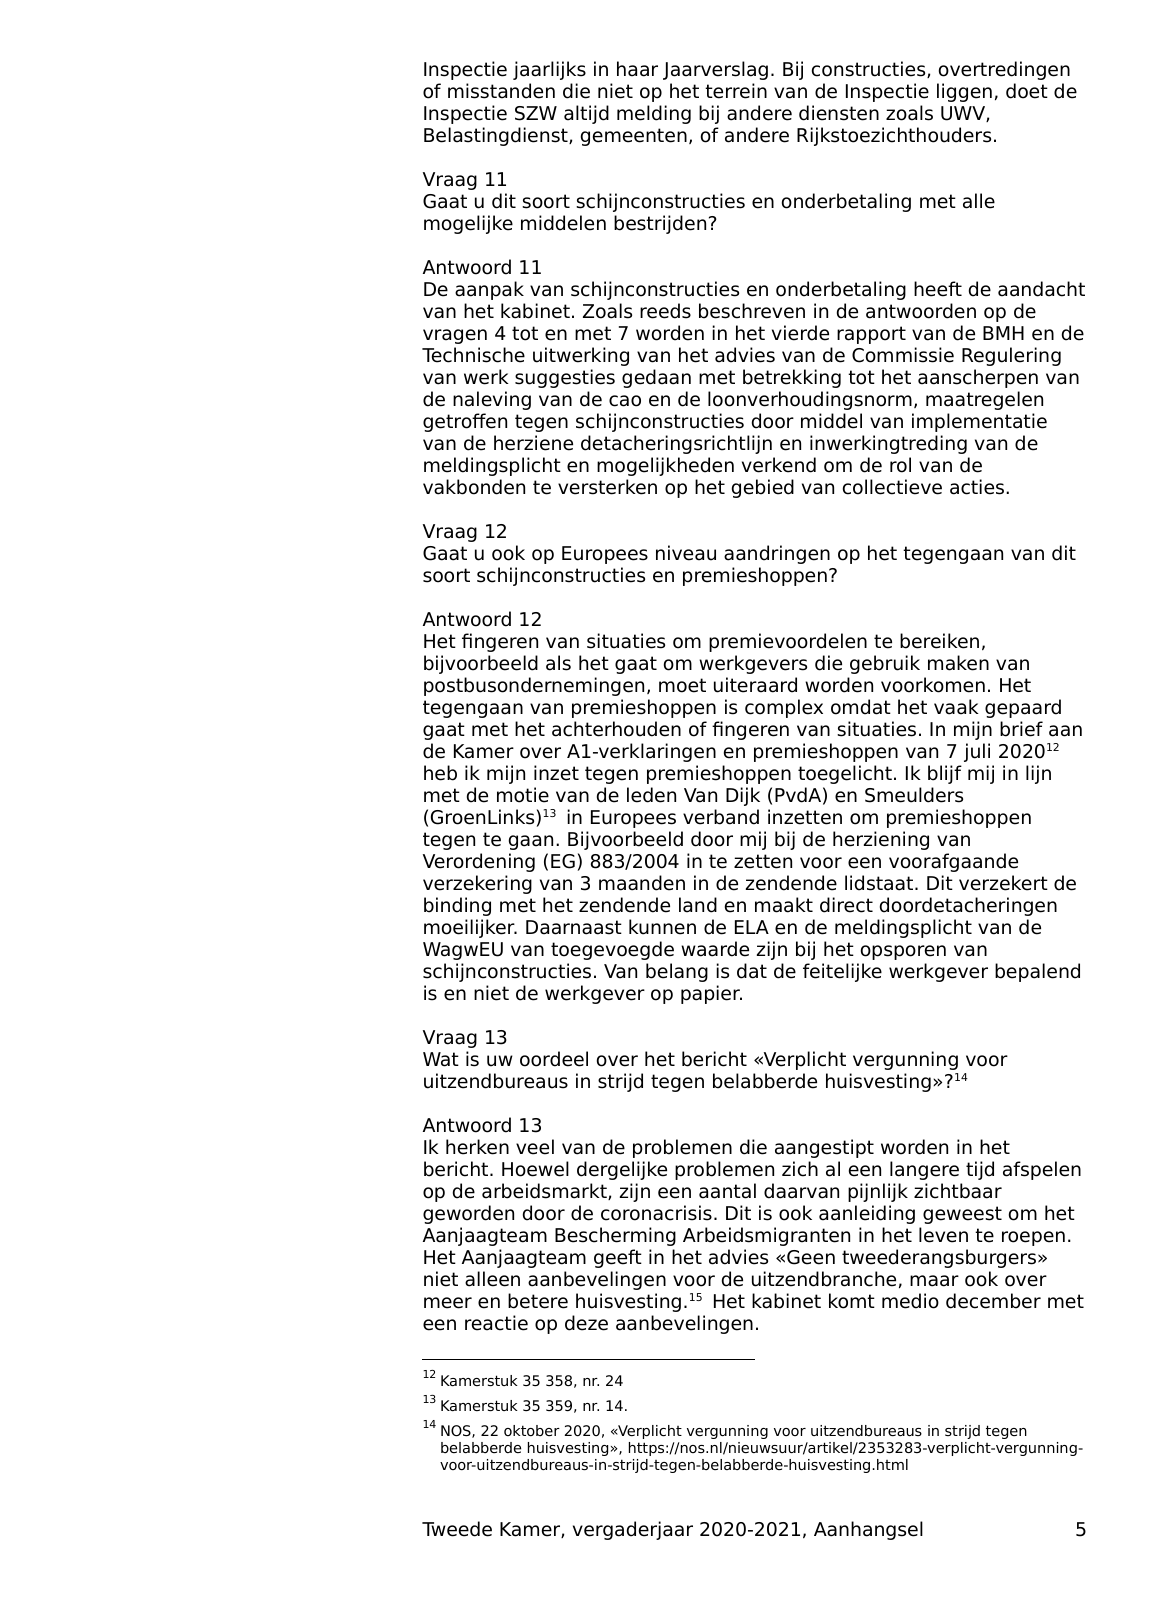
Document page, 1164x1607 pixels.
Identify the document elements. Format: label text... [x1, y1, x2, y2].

text Inspectie jaarlijks in haar Jaarverslag. Bij constructies, overtredingen of misstanden die niet op het terrein van de Inspectie liggen, doet de Inspectie SZW altijd melding bij andere diensten zoals UWV, Belastingdienst, gemeenten, of andere Rijkstoezichthouders. [422, 59, 1087, 147]
text Antwoord 13 [422, 1115, 1087, 1137]
text Gaat u ook op Europees niveau aandringen op het tegengaan van dit soort schijnconstructies en premieshoppen? [422, 543, 1087, 587]
text Gaat u dit soort schijnconstructies en onderbetaling met alle mogelijke middelen bestrijden? [422, 191, 1087, 235]
text Antwoord 12 [422, 609, 1087, 631]
text Kamerstuk 35 359, nr. 14. [422, 1393, 1087, 1416]
text NOS, 22 oktober 2020, «Verplicht vergunning voor uitzendbureaus in strijd tegen belabberde huisvesting», https://nos.nl/nieuwsuur/artikel/2353283-verplicht-vergunning-voor-uitzendbureaus-in-strijd-tegen-belabberde-huisvesting.html [422, 1418, 1087, 1474]
text Kamerstuk 35 358, nr. 24 [422, 1368, 1087, 1391]
text Wat is uw oordeel over het bericht «Verplicht vergunning voor uitzendbureaus in strijd tegen belabberde huisvesting»? [422, 1049, 1087, 1093]
text Vraag 13 [422, 1027, 1087, 1049]
text De aanpak van schijnconstructies en onderbetaling heeft de aandacht van het kabinet. Zoals reeds beschreven in de antwoorden op de vragen 4 tot en met 7 worden in het vierde rapport van de BMH en de Technische uitwerking van het advies van de Commissie Regulering van werk suggesties gedaan met betrekking tot het aanscherpen van de naleving van de cao en de loonverhoudingsnorm, maatregelen getroffen tegen schijnconstructies door middel van implementatie van de herziene detacheringsrichtlijn en inwerkingtreding van de meldingsplicht en mogelijkheden verkend om de rol van de vakbonden te versterken op het gebied van collectieve acties. [422, 279, 1087, 499]
text Ik herken veel van de problemen die aangestipt worden in het bericht. Hoewel dergelijke problemen zich al een langere tijd afspelen op de arbeidsmarkt, zijn een aantal daarvan pijnlijk zichtbaar geworden door de coronacrisis. Dit is ook aanleiding geweest om het Aanjaagteam Bescherming Arbeidsmigranten in het leven te roepen. Het Aanjaagteam geeft in het advies «Geen tweederangsburgers» niet alleen aanbevelingen voor de uitzendbranche, maar ook over meer en betere huisvesting. Het kabinet komt medio december met een reactie op deze aanbevelingen. [422, 1137, 1087, 1335]
text Antwoord 11 [422, 257, 1087, 279]
text Het fingeren van situaties om premievoordelen te bereiken, bijvoorbeeld als het gaat om werkgevers die gebruik maken van postbusondernemingen, moet uiteraard worden voorkomen. Het tegengaan van premieshoppen is complex omdat het vaak gepaard gaat met het achterhouden of fingeren van situaties. In mijn brief aan de Kamer over A1-verklaringen en premieshoppen van 7 juli 2020 heb ik mijn inzet tegen premieshoppen toegelicht. Ik blijf mij in lijn met de motie van de leden Van Dijk (PvdA) en Smeulders (GroenLinks) in Europees verband inzetten om premieshoppen tegen te gaan. Bijvoorbeeld door mij bij de herziening van Verordening (EG) 883/2004 in te zetten voor een voorafgaande verzekering van 3 maanden in de zendende lidstaat. Dit verzekert de binding met het zendende land en maakt direct doordetacheringen moeilijker. Daarnaast kunnen de ELA en de meldingsplicht van de WagwEU van toegevoegde waarde zijn bij het opsporen van schijnconstructies. Van belang is dat de feitelijke werkgever bepalend is en niet de werkgever op papier. [422, 631, 1087, 1005]
text Vraag 11 [422, 169, 1087, 191]
text Vraag 12 [422, 521, 1087, 543]
